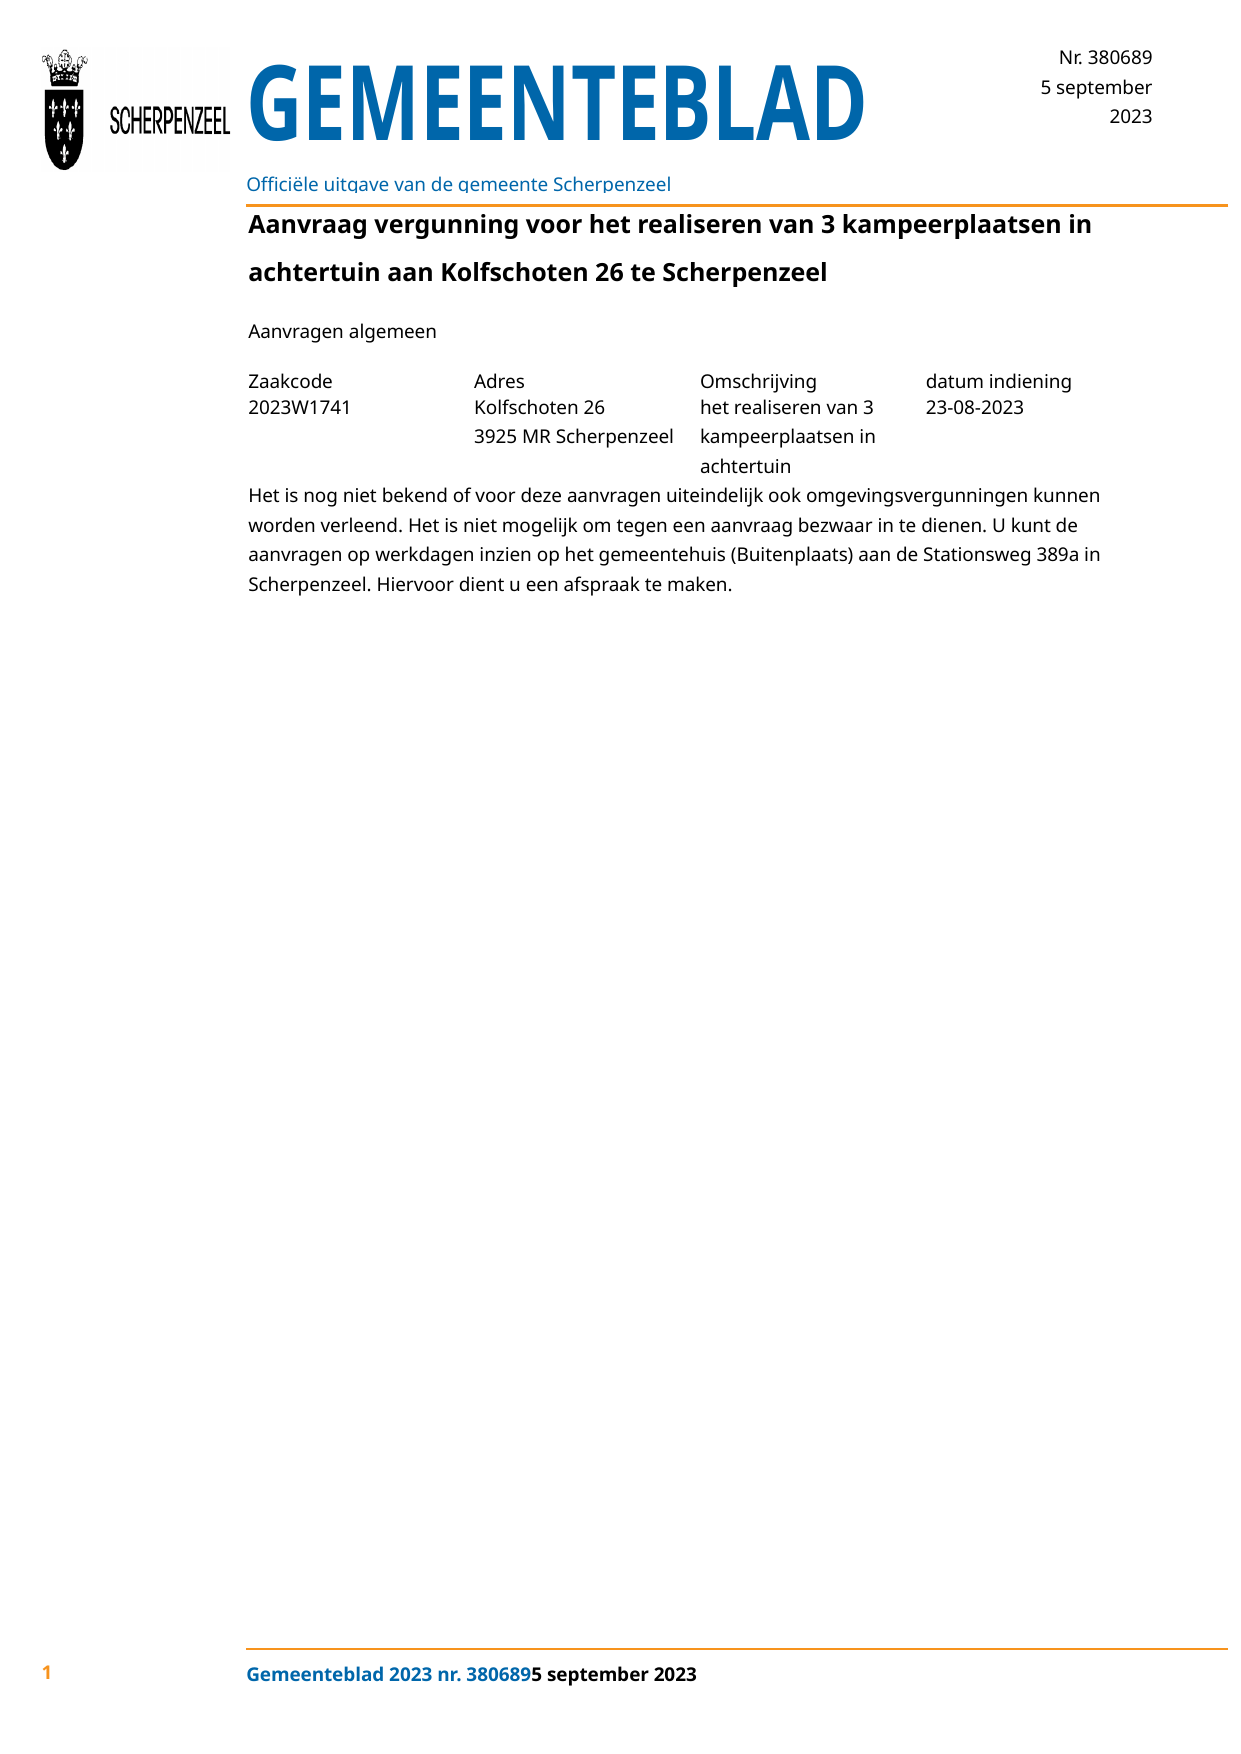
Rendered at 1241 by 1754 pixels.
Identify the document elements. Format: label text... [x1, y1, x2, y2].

text Aanvraag vergunning voor het realiseren van 3 kampeerplaatsen in achtertuin aan Kolfschoten 26 te Scherpenzeel [248, 207, 1152, 288]
table_cell Kolfschoten 26 3925 MR Scherpenzeel [474, 394, 700, 479]
table_cell het realiseren van 3 kampeerplaatsen in achtertuin [700, 394, 926, 479]
table_cell 23-08-2023 [926, 394, 1152, 479]
table_header Omschrijving [700, 369, 926, 394]
table_cell 2023W1741 [248, 394, 474, 479]
picture [41, 47, 231, 172]
text Het is nog niet bekend of voor deze aanvragen uiteindelijk ook omgevingsvergunningen kunnen worden verleend. Het is niet mogelijk om tegen een aanvraag bezwaar in te dienen. U kunt de aanvragen op werkdagen inzien op het gemeentehuis (Buitenplaats) aan de Stationsweg 389a in Scherpenzeel. Hiervoor dient u een afspraak te maken. [248, 482, 1152, 597]
table_header Adres [474, 369, 700, 394]
table_header Zaakcode [248, 369, 474, 394]
table_header datum indiening [926, 369, 1152, 394]
text Aanvragen algemeen [248, 318, 1152, 344]
